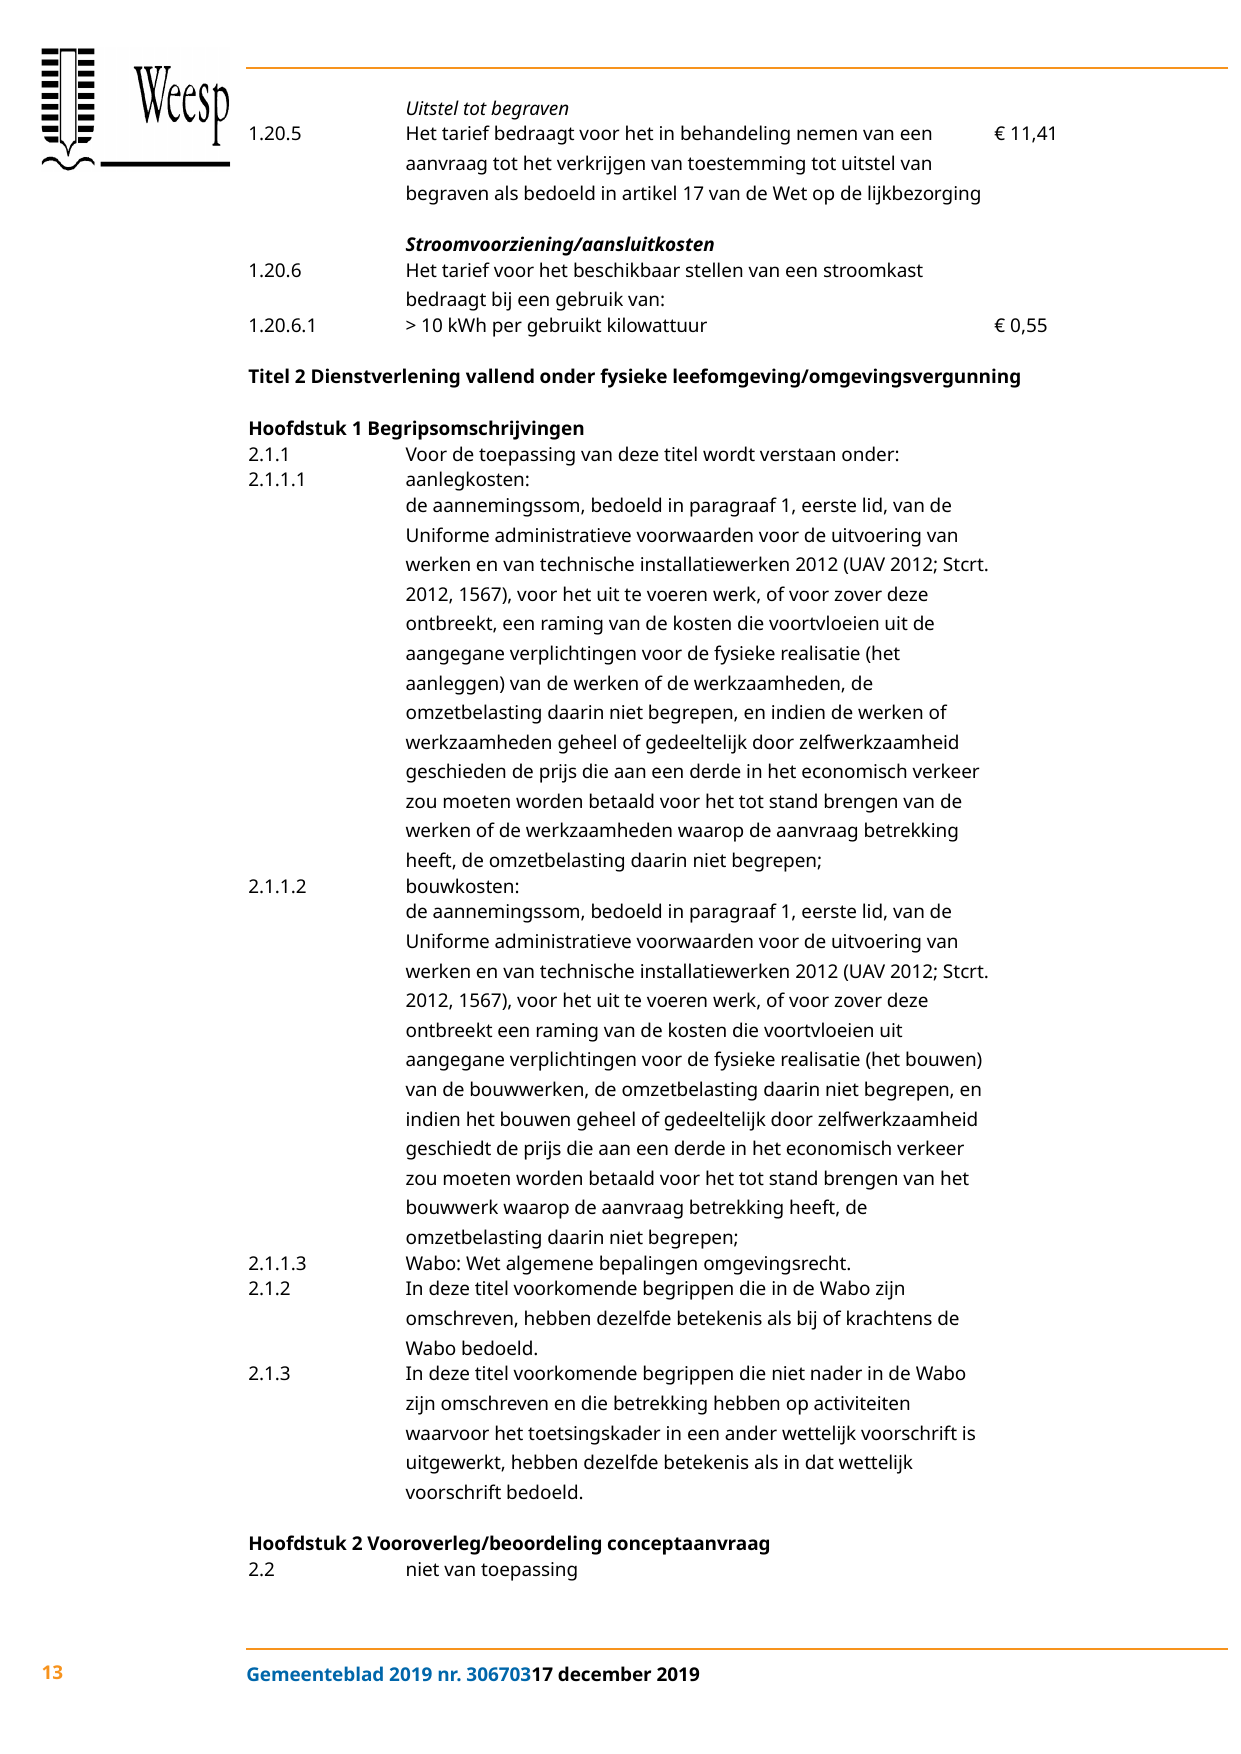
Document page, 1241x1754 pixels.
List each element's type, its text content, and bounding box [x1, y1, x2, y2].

table_cell > 10 kWh per gebruikt kilowattuur [405, 312, 994, 338]
table_cell [994, 492, 1152, 873]
table_cell [994, 441, 1152, 467]
table_cell [994, 467, 1152, 492]
table_cell [405, 1505, 994, 1530]
table_cell € 11,41 [994, 121, 1152, 205]
table_cell [248, 205, 1152, 231]
table_cell 1.20.6.1 [248, 312, 405, 338]
table_cell Hoofdstuk 2 Vooroverleg/beoordeling conceptaanvraag [248, 1530, 1152, 1556]
table_cell 2.1.1.1 [248, 467, 405, 492]
picture [41, 47, 231, 172]
table_cell [248, 95, 405, 121]
table_cell [994, 231, 1152, 257]
table_cell [248, 389, 1152, 415]
table_cell In deze titel voorkomende begrippen die in de Wabo zijn omschreven, hebben dezelfde betekenis als bij of krachtens de Wabo bedoeld. [405, 1276, 994, 1361]
table_cell bouwkosten: [405, 873, 994, 899]
table_cell [994, 95, 1152, 121]
table_cell Het tarief voor het beschikbaar stellen van een stroomkast bedraagt bij een gebruik van: [405, 257, 994, 312]
table_cell In deze titel voorkomende begrippen die niet nader in de Wabo zijn omschreven en die betrekking hebben op activiteiten waarvoor het toetsingskader in een ander wettelijk voorschrift is uitgewerkt, hebben dezelfde betekenis als in dat wettelijk voorschrift bedoeld. [405, 1361, 994, 1504]
table_cell Hoofdstuk 1 Begripsomschrijvingen [248, 415, 1152, 441]
table_cell [248, 1505, 405, 1530]
table_cell [248, 899, 405, 1250]
table_cell 1.20.6 [248, 257, 405, 312]
table_cell [994, 899, 1152, 1250]
table_cell Uitstel tot begraven [405, 95, 994, 121]
table_cell [994, 1505, 1152, 1530]
table_cell [994, 1556, 1152, 1582]
table_cell [248, 1582, 1152, 1607]
table_cell de aannemingssom, bedoeld in paragraaf 1, eerste lid, van de Uniforme administratieve voorwaarden voor de uitvoering van werken en van technische installatiewerken 2012 (UAV 2012; Stcrt. 2012, 1567), voor het uit te voeren werk, of voor zover deze ontbreekt, een raming van de kosten die voortvloeien uit de aangegane verplichtingen voor de fysieke realisatie (het aanleggen) van de werken of de werkzaamheden, de omzetbelasting daarin niet begrepen, en indien de werken of werkzaamheden geheel of gedeeltelijk door zelfwerkzaamheid geschieden de prijs die aan een derde in het economisch verkeer zou moeten worden betaald voor het tot stand brengen van de werken of de werkzaamheden waarop de aanvraag betrekking heeft, de omzetbelasting daarin niet begrepen; [405, 492, 994, 873]
table_cell 2.1.1.2 [248, 873, 405, 899]
table_cell 2.2 [248, 1556, 405, 1582]
table_cell [994, 1250, 1152, 1276]
table_cell niet van toepassing [405, 1556, 994, 1582]
table_cell de aannemingssom, bedoeld in paragraaf 1, eerste lid, van de Uniforme administratieve voorwaarden voor de uitvoering van werken en van technische installatiewerken 2012 (UAV 2012; Stcrt. 2012, 1567), voor het uit te voeren werk, of voor zover deze ontbreekt een raming van de kosten die voortvloeien uit aangegane verplichtingen voor de fysieke realisatie (het bouwen) van de bouwwerken, de omzetbelasting daarin niet begrepen, en indien het bouwen geheel of gedeeltelijk door zelfwerkzaamheid geschiedt de prijs die aan een derde in het economisch verkeer zou moeten worden betaald voor het tot stand brengen van het bouwwerk waarop de aanvraag betrekking heeft, de omzetbelasting daarin niet begrepen; [405, 899, 994, 1250]
table_cell Titel 2 Dienstverlening vallend onder fysieke leefomgeving/omgevingsvergunning [248, 364, 1152, 389]
table_cell 2.1.2 [248, 1276, 405, 1361]
table_cell aanlegkosten: [405, 467, 994, 492]
table_cell 2.1.1.3 [248, 1250, 405, 1276]
table_cell [994, 873, 1152, 899]
table_cell [994, 257, 1152, 312]
table_cell Het tarief bedraagt voor het in behandeling nemen van een aanvraag tot het verkrijgen van toestemming tot uitstel van begraven als bedoeld in artikel 17 van de Wet op de lijkbezorging [405, 121, 994, 205]
table_cell [994, 1361, 1152, 1504]
table_cell 2.1.3 [248, 1361, 405, 1504]
table_cell 2.1.1 [248, 441, 405, 467]
table_cell € 0,55 [994, 312, 1152, 338]
table_cell [248, 231, 405, 257]
table_cell Wabo: Wet algemene bepalingen omgevingsrecht. [405, 1250, 994, 1276]
table_cell [248, 492, 405, 873]
table_cell Stroomvoorziening/aansluitkosten [405, 231, 994, 257]
table_cell Voor de toepassing van deze titel wordt verstaan onder: [405, 441, 994, 467]
table_cell [994, 1276, 1152, 1361]
table_cell [248, 338, 1152, 364]
table_cell 1.20.5 [248, 121, 405, 205]
